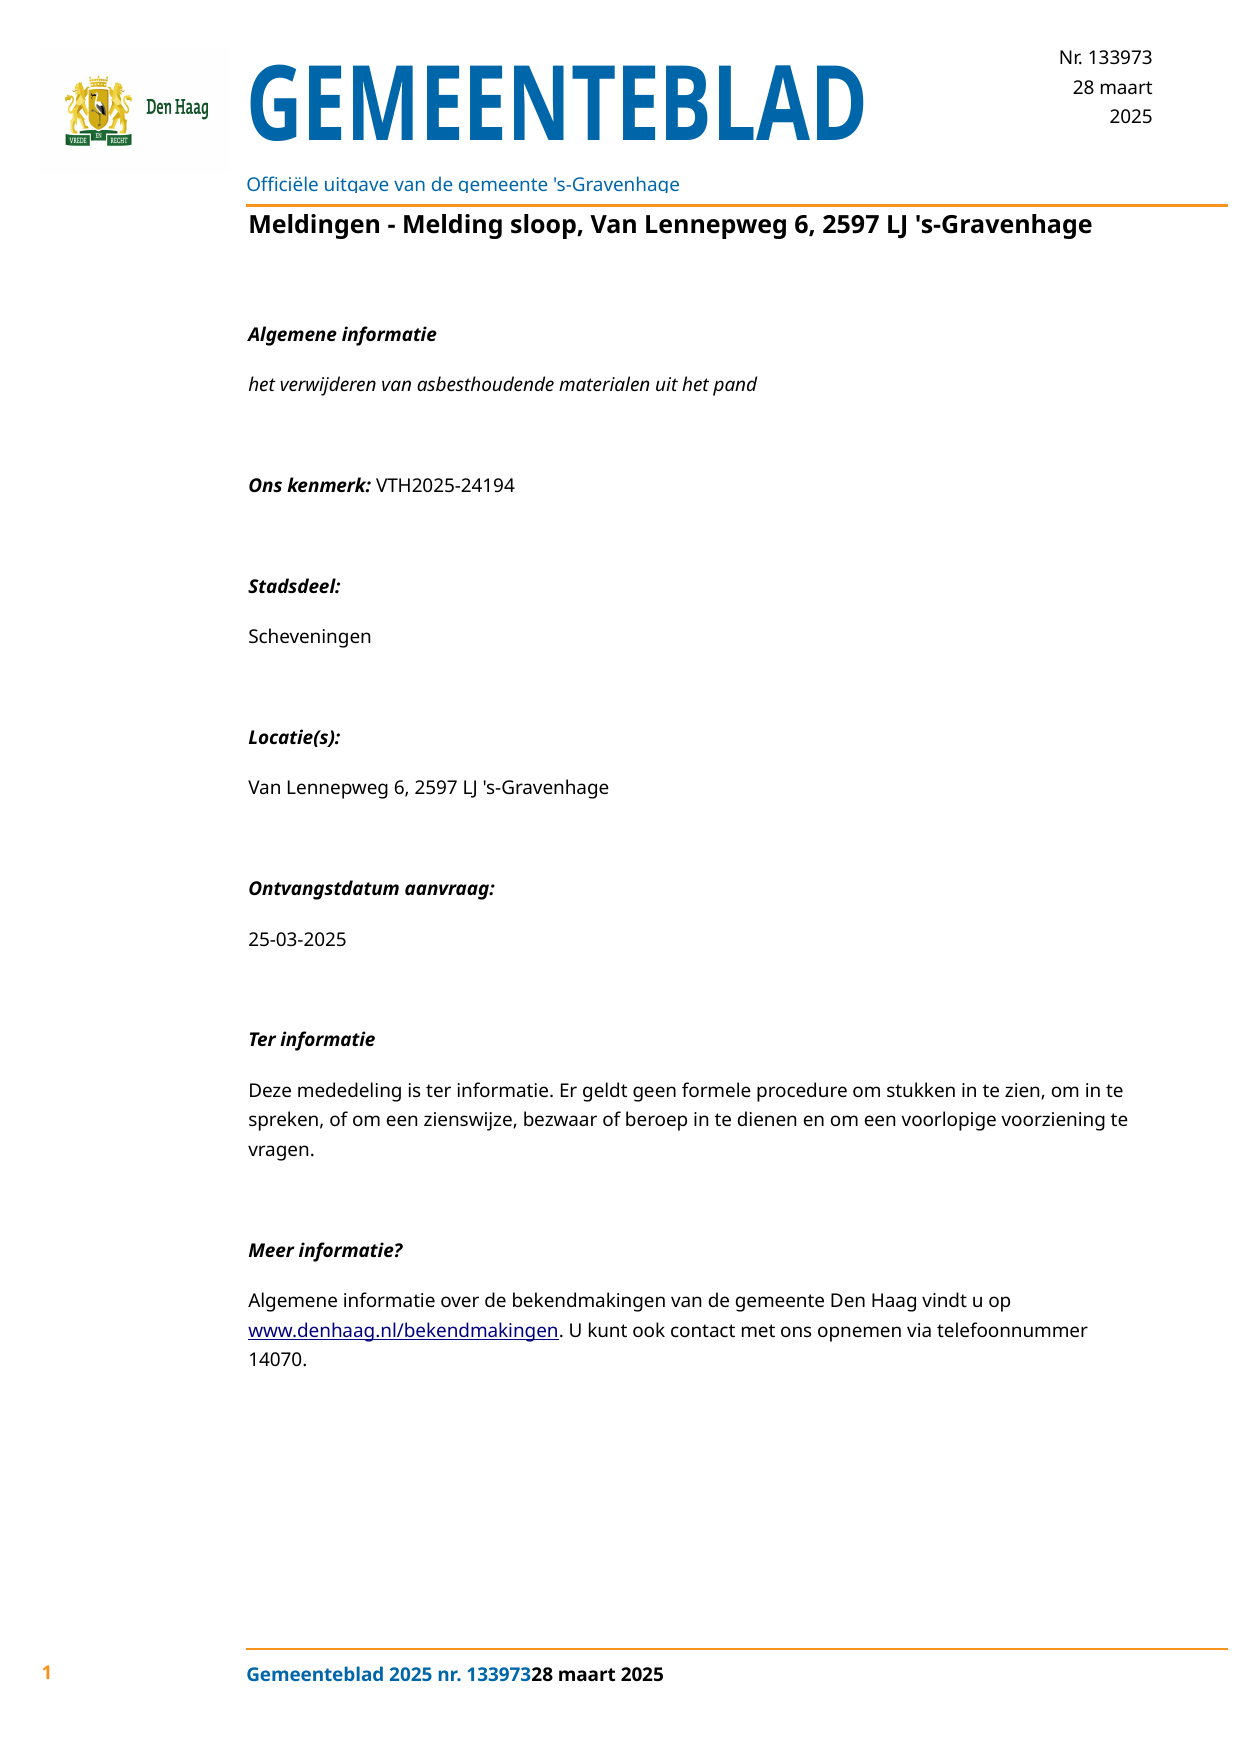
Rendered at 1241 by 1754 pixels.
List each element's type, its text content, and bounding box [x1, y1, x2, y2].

text Van Lennepweg 6, 2597 LJ 's-Gravenhage [248, 774, 1152, 800]
text Ontvangstdatum aanvraag: [248, 875, 1152, 901]
text Algemene informatie [248, 321, 1152, 346]
text Stadsdeel: [248, 573, 1152, 598]
text Ter informatie [248, 1027, 1152, 1052]
text 25-03-2025 [248, 926, 1152, 951]
text het verwijderen van asbesthoudende materialen uit het pand [248, 371, 1152, 397]
text Meldingen - Melding sloop, Van Lennepweg 6, 2597 LJ 's-Gravenhage [248, 207, 1152, 241]
text Scheveningen [248, 623, 1152, 649]
picture [41, 47, 231, 172]
text Ons kenmerk: VTH2025-24194 [248, 472, 1152, 498]
text Meer informatie? [248, 1237, 1152, 1263]
text Deze mededeling is ter informatie. Er geldt geen formele procedure om stukken in te zien, om in te spreken, of om een zienswijze, bezwaar of beroep in te dienen en om een voorlopige voorziening te vragen. [248, 1077, 1152, 1162]
text Locatie(s): [248, 724, 1152, 750]
text Algemene informatie over de bekendmakingen van de gemeente Den Haag vindt u op www.denhaag.nl/bekendmakingen. U kunt ook contact met ons opnemen via telefoonnummer 14070. [248, 1287, 1152, 1372]
